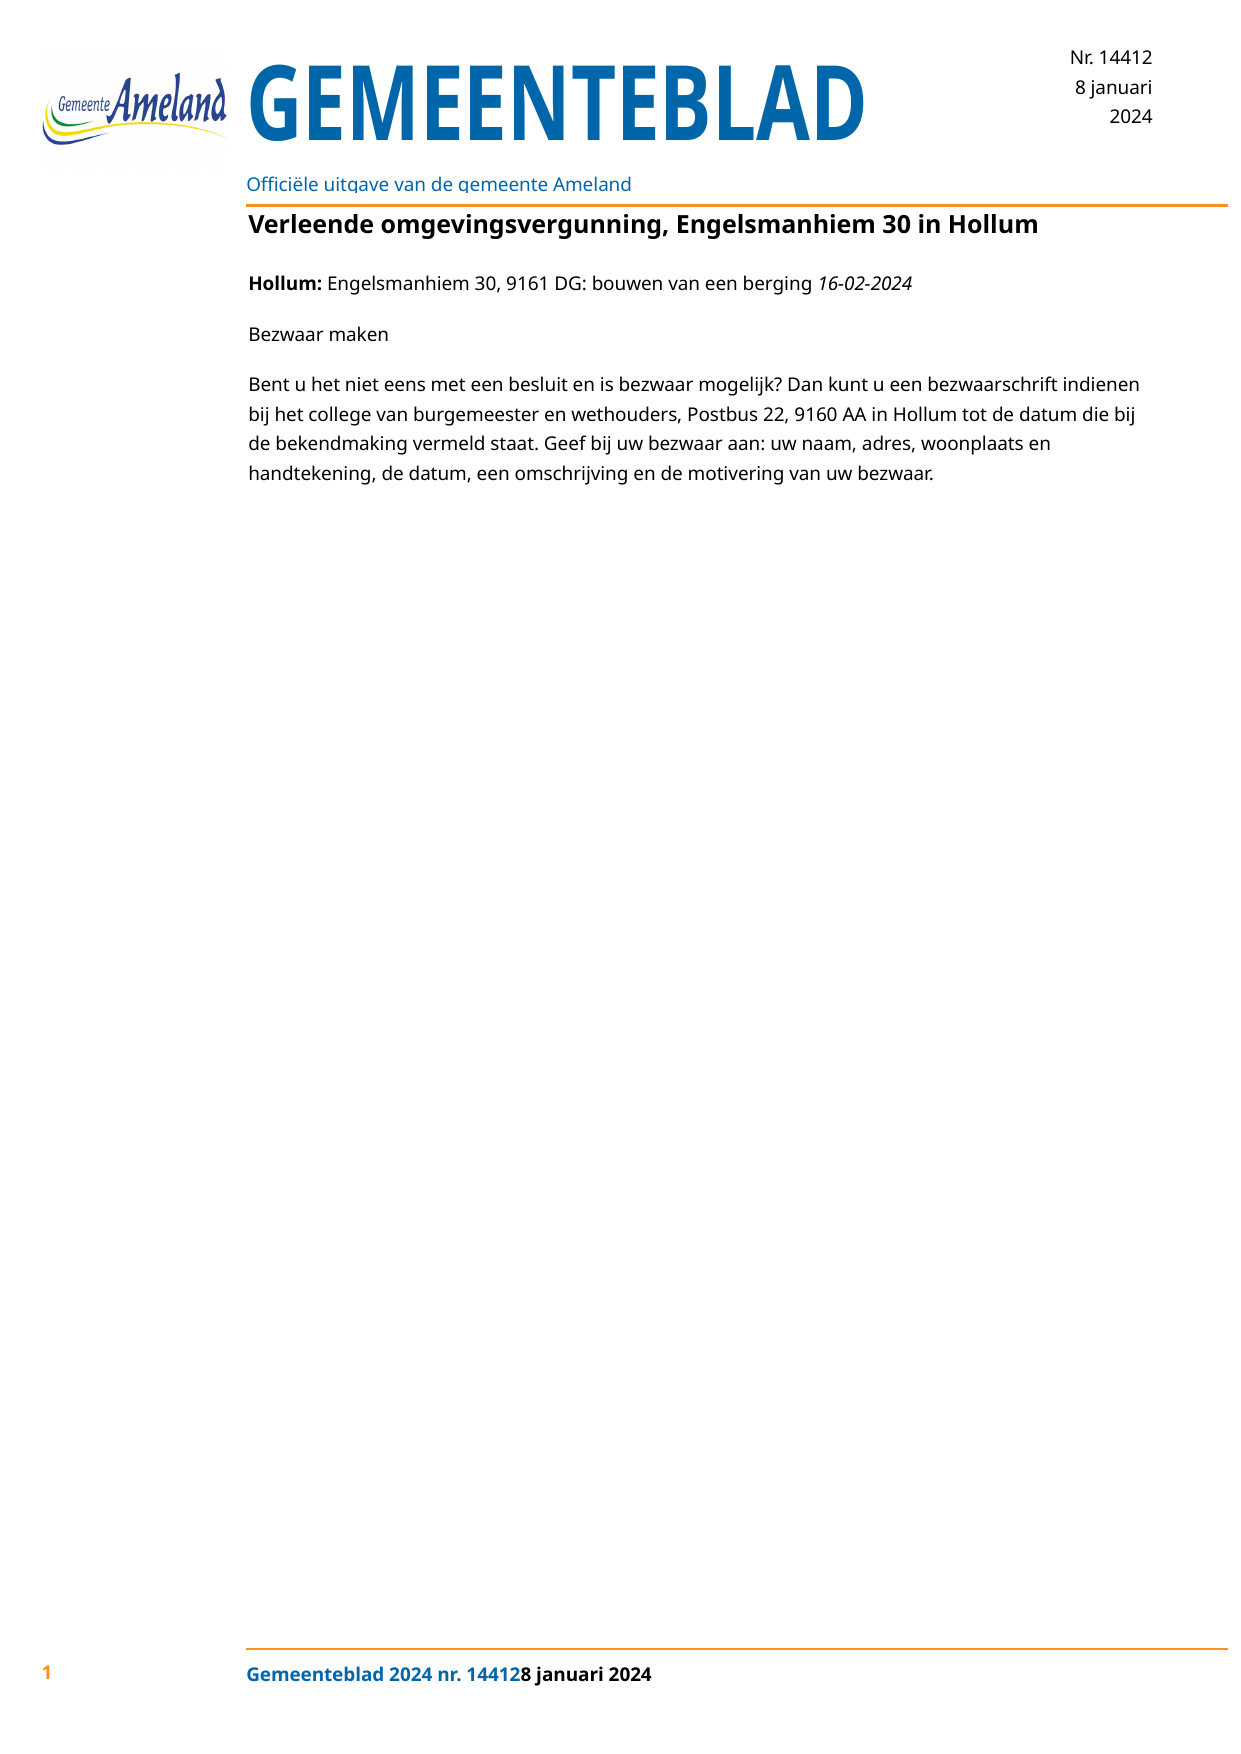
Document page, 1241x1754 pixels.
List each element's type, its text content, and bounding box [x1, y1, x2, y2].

text Bezwaar maken [248, 321, 1152, 346]
text Verleende omgevingsvergunning, Engelsmanhiem 30 in Hollum [248, 207, 1152, 241]
text Bent u het niet eens met een besluit en is bezwaar mogelijk? Dan kunt u een bezwaarschrift indienen bij het college van burgemeester en wethouders, Postbus 22, 9160 AA in Hollum tot de datum die bij de bekendmaking vermeld staat. Geef bij uw bezwaar aan: uw naam, adres, woonplaats en handtekening, de datum, een omschrijving en de motivering van uw bezwaar. [248, 371, 1152, 486]
picture [41, 47, 231, 172]
text Hollum: Engelsmanhiem 30, 9161 DG: bouwen van een berging 16-02-2024 [248, 270, 1152, 296]
